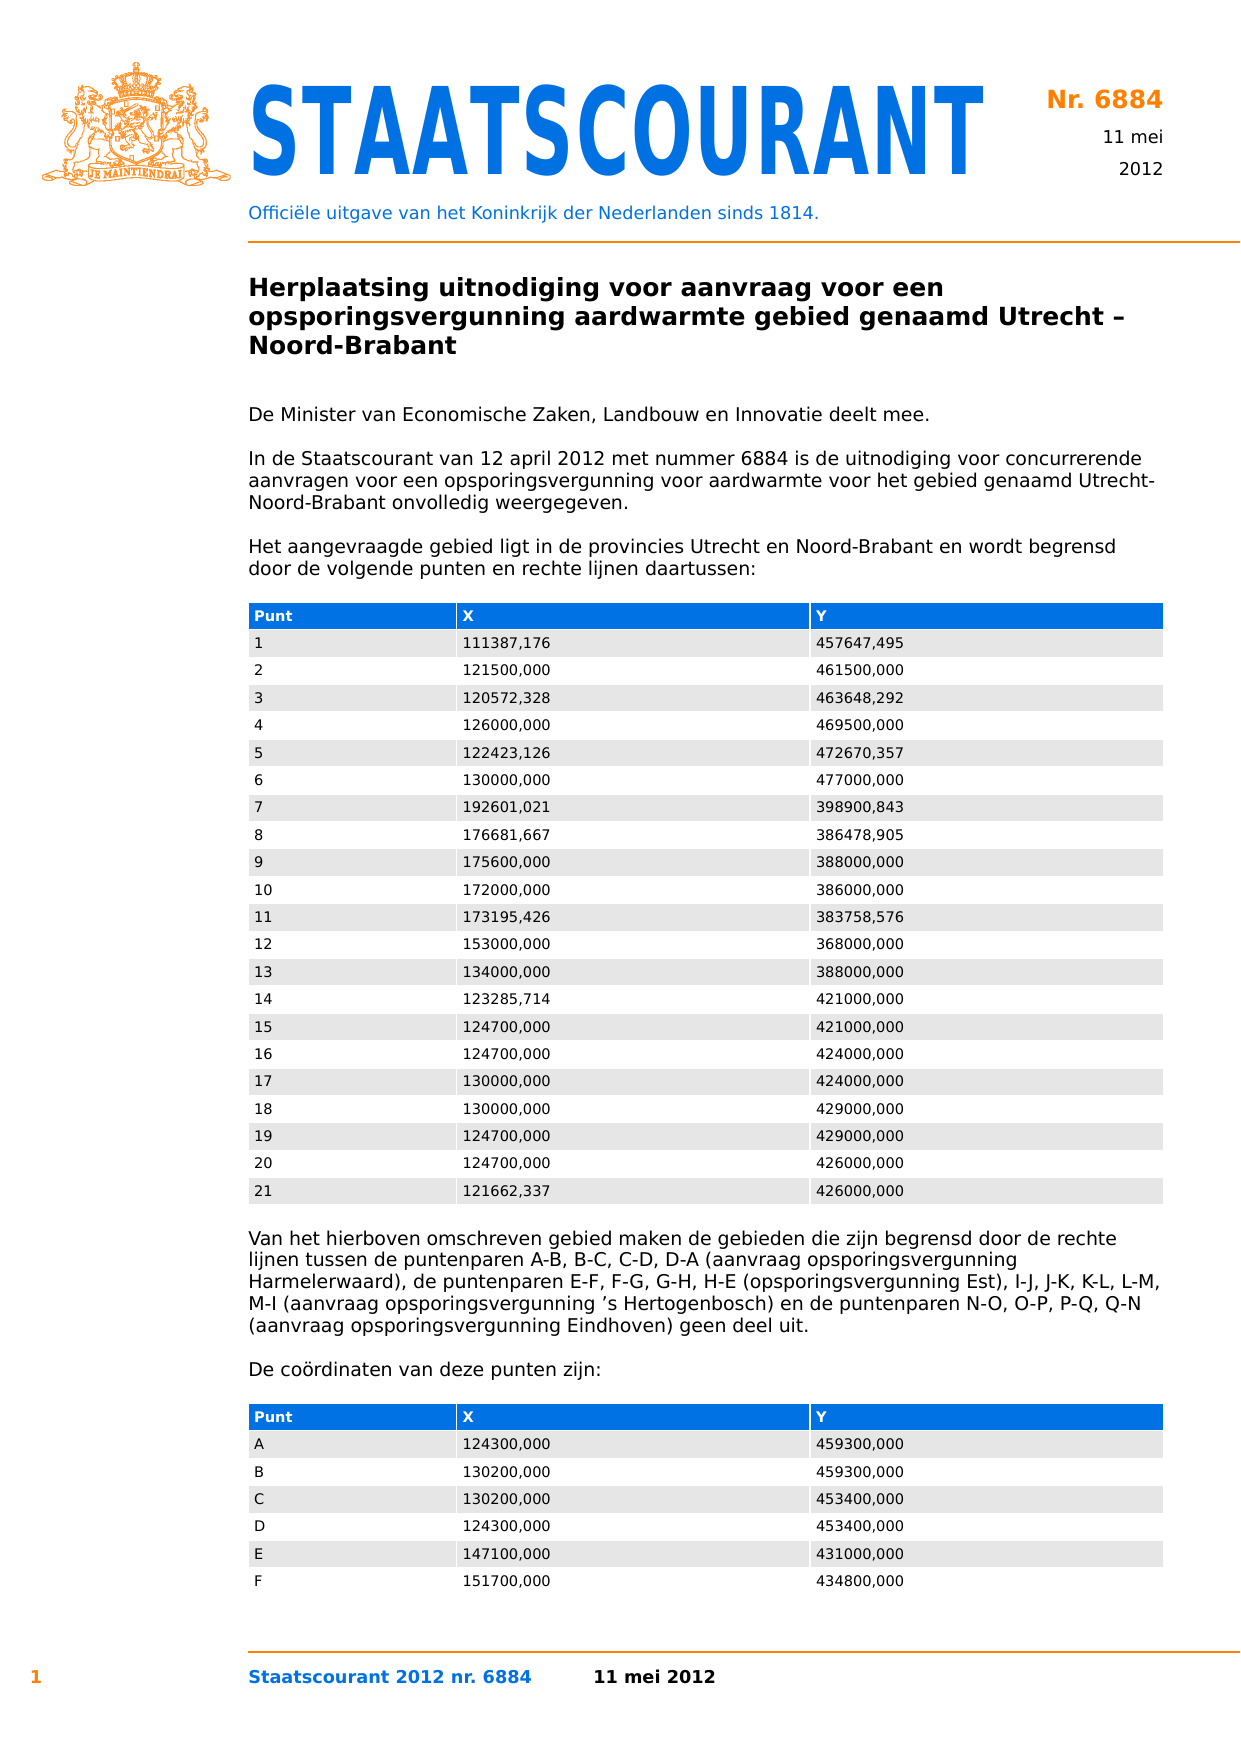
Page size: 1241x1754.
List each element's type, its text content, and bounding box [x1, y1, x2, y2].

text De coördinaten van deze punten zijn: [248, 1359, 1163, 1381]
table_cell F [249, 1569, 456, 1595]
table_cell 431000,000 [811, 1541, 1163, 1567]
table_cell 176681,667 [457, 822, 809, 848]
table_cell 130000,000 [457, 1096, 809, 1122]
table_cell 4 [249, 713, 456, 739]
table_header Y [811, 1404, 1163, 1430]
table_header Y [811, 603, 1163, 629]
table_cell 121500,000 [457, 658, 809, 684]
table_cell Officiële uitgave van het Koninkrijk der Nederlanden sinds 1814. [248, 203, 1240, 241]
text In de Staatscourant van 12 april 2012 met nummer 6884 is de uitnodiging voor concurrerende aanvragen voor een opsporingsvergunning voor aardwarmte voor het gebied genaamd Utrecht-Noord-Brabant onvolledig weergegeven. [248, 448, 1163, 514]
table_cell 429000,000 [811, 1096, 1163, 1122]
table_cell C [249, 1486, 456, 1513]
table_cell 17 [249, 1069, 456, 1095]
table_cell B [249, 1459, 456, 1485]
table_cell 426000,000 [811, 1178, 1163, 1204]
table_cell 172000,000 [457, 877, 809, 903]
table_cell 6 [249, 767, 456, 793]
table_cell 122423,126 [457, 740, 809, 766]
table_cell 16 [249, 1041, 456, 1067]
table_cell 459300,000 [811, 1459, 1163, 1485]
table_cell 12 [249, 932, 456, 958]
table_cell 2012 [998, 153, 1240, 203]
table_cell 120572,328 [457, 685, 809, 711]
table_header X [457, 1404, 809, 1430]
table_cell 124700,000 [457, 1123, 809, 1150]
table_cell 130200,000 [457, 1459, 809, 1485]
table_cell 368000,000 [811, 932, 1163, 958]
table_cell 9 [249, 849, 456, 876]
table_cell 124300,000 [457, 1514, 809, 1540]
table_header [25, 62, 248, 241]
table_cell 111387,176 [457, 630, 809, 657]
table_cell 424000,000 [811, 1069, 1163, 1095]
subtitle Herplaatsing uitnodiging voor aanvraag voor een opsporingsvergunning aardwarmte gebied genaamd Utrecht – Noord-Brabant [248, 273, 1163, 361]
table_cell 21 [249, 1178, 456, 1204]
table_cell 11 mei [998, 121, 1240, 153]
table_cell 13 [249, 959, 456, 985]
table_cell 130000,000 [457, 1069, 809, 1095]
table_cell 426000,000 [811, 1151, 1163, 1177]
table_cell 192601,021 [457, 795, 809, 821]
table_header Punt [249, 1404, 456, 1430]
table_cell 175600,000 [457, 849, 809, 876]
table_cell 124700,000 [457, 1014, 809, 1040]
table_cell 121662,337 [457, 1178, 809, 1204]
table_cell 134000,000 [457, 959, 809, 985]
table_cell 2 [249, 658, 456, 684]
table_cell 123285,714 [457, 986, 809, 1013]
table_cell 459300,000 [811, 1431, 1163, 1458]
table_cell 453400,000 [811, 1486, 1163, 1513]
table_cell 457647,495 [811, 630, 1163, 657]
table_cell 1 [249, 630, 456, 657]
table_header Punt [249, 603, 456, 629]
table_cell 126000,000 [457, 713, 809, 739]
table_cell 19 [249, 1123, 456, 1150]
table_cell A [249, 1431, 456, 1458]
table_cell 421000,000 [811, 1014, 1163, 1040]
table_cell 20 [249, 1151, 456, 1177]
table_cell 477000,000 [811, 767, 1163, 793]
table_cell 15 [249, 1014, 456, 1040]
table_cell 429000,000 [811, 1123, 1163, 1150]
picture [41, 62, 231, 186]
table_cell 153000,000 [457, 932, 809, 958]
text Het aangevraagde gebied ligt in de provincies Utrecht en Noord-Brabant en wordt begrensd door de volgende punten en rechte lijnen daartussen: [248, 536, 1163, 580]
table_cell D [249, 1514, 456, 1540]
table_cell 124700,000 [457, 1041, 809, 1067]
table_header X [457, 603, 809, 629]
table_cell 130000,000 [457, 767, 809, 793]
table_cell 124300,000 [457, 1431, 809, 1458]
table_cell 14 [249, 986, 456, 1013]
table_cell 130200,000 [457, 1486, 809, 1513]
table_cell 173195,426 [457, 904, 809, 931]
table_cell 463648,292 [811, 685, 1163, 711]
table_cell 421000,000 [811, 986, 1163, 1013]
table_cell 7 [249, 795, 456, 821]
table_cell 8 [249, 822, 456, 848]
table_cell 18 [249, 1096, 456, 1122]
table_cell 147100,000 [457, 1541, 809, 1567]
table_cell 5 [249, 740, 456, 766]
table_cell E [249, 1541, 456, 1567]
table_cell 3 [249, 685, 456, 711]
table_cell 151700,000 [457, 1569, 809, 1595]
table_cell 453400,000 [811, 1514, 1163, 1540]
table_cell 386478,905 [811, 822, 1163, 848]
text De Minister van Economische Zaken, Landbouw en Innovatie deelt mee. [248, 404, 1163, 426]
table_header Nr. 6884 [998, 62, 1240, 121]
table_cell 398900,843 [811, 795, 1163, 821]
table_cell 11 [249, 904, 456, 931]
table_cell 388000,000 [811, 849, 1163, 876]
table_cell 461500,000 [811, 658, 1163, 684]
text Van het hierboven omschreven gebied maken de gebieden die zijn begrensd door de rechte lijnen tussen de puntenparen A-B, B-C, C-D, D-A (aanvraag opsporingsvergunning Harmelerwaard), de puntenparen E-F, F-G, G-H, H-E (opsporingsvergunning Est), I-J, J-K, K-L, L-M, M-I (aanvraag opsporingsvergunning ’s Hertogenbosch) en de puntenparen N-O, O-P, P-Q, Q-N (aanvraag opsporingsvergunning Eindhoven) geen deel uit. [248, 1227, 1163, 1337]
table_header STAATSCOURANT [248, 62, 998, 203]
table_cell 386000,000 [811, 877, 1163, 903]
table_cell 434800,000 [811, 1569, 1163, 1595]
table_cell 472670,357 [811, 740, 1163, 766]
table_cell 124700,000 [457, 1151, 809, 1177]
table_cell 10 [249, 877, 456, 903]
table_cell 469500,000 [811, 713, 1163, 739]
table_cell 388000,000 [811, 959, 1163, 985]
table_cell 424000,000 [811, 1041, 1163, 1067]
table_cell 383758,576 [811, 904, 1163, 931]
